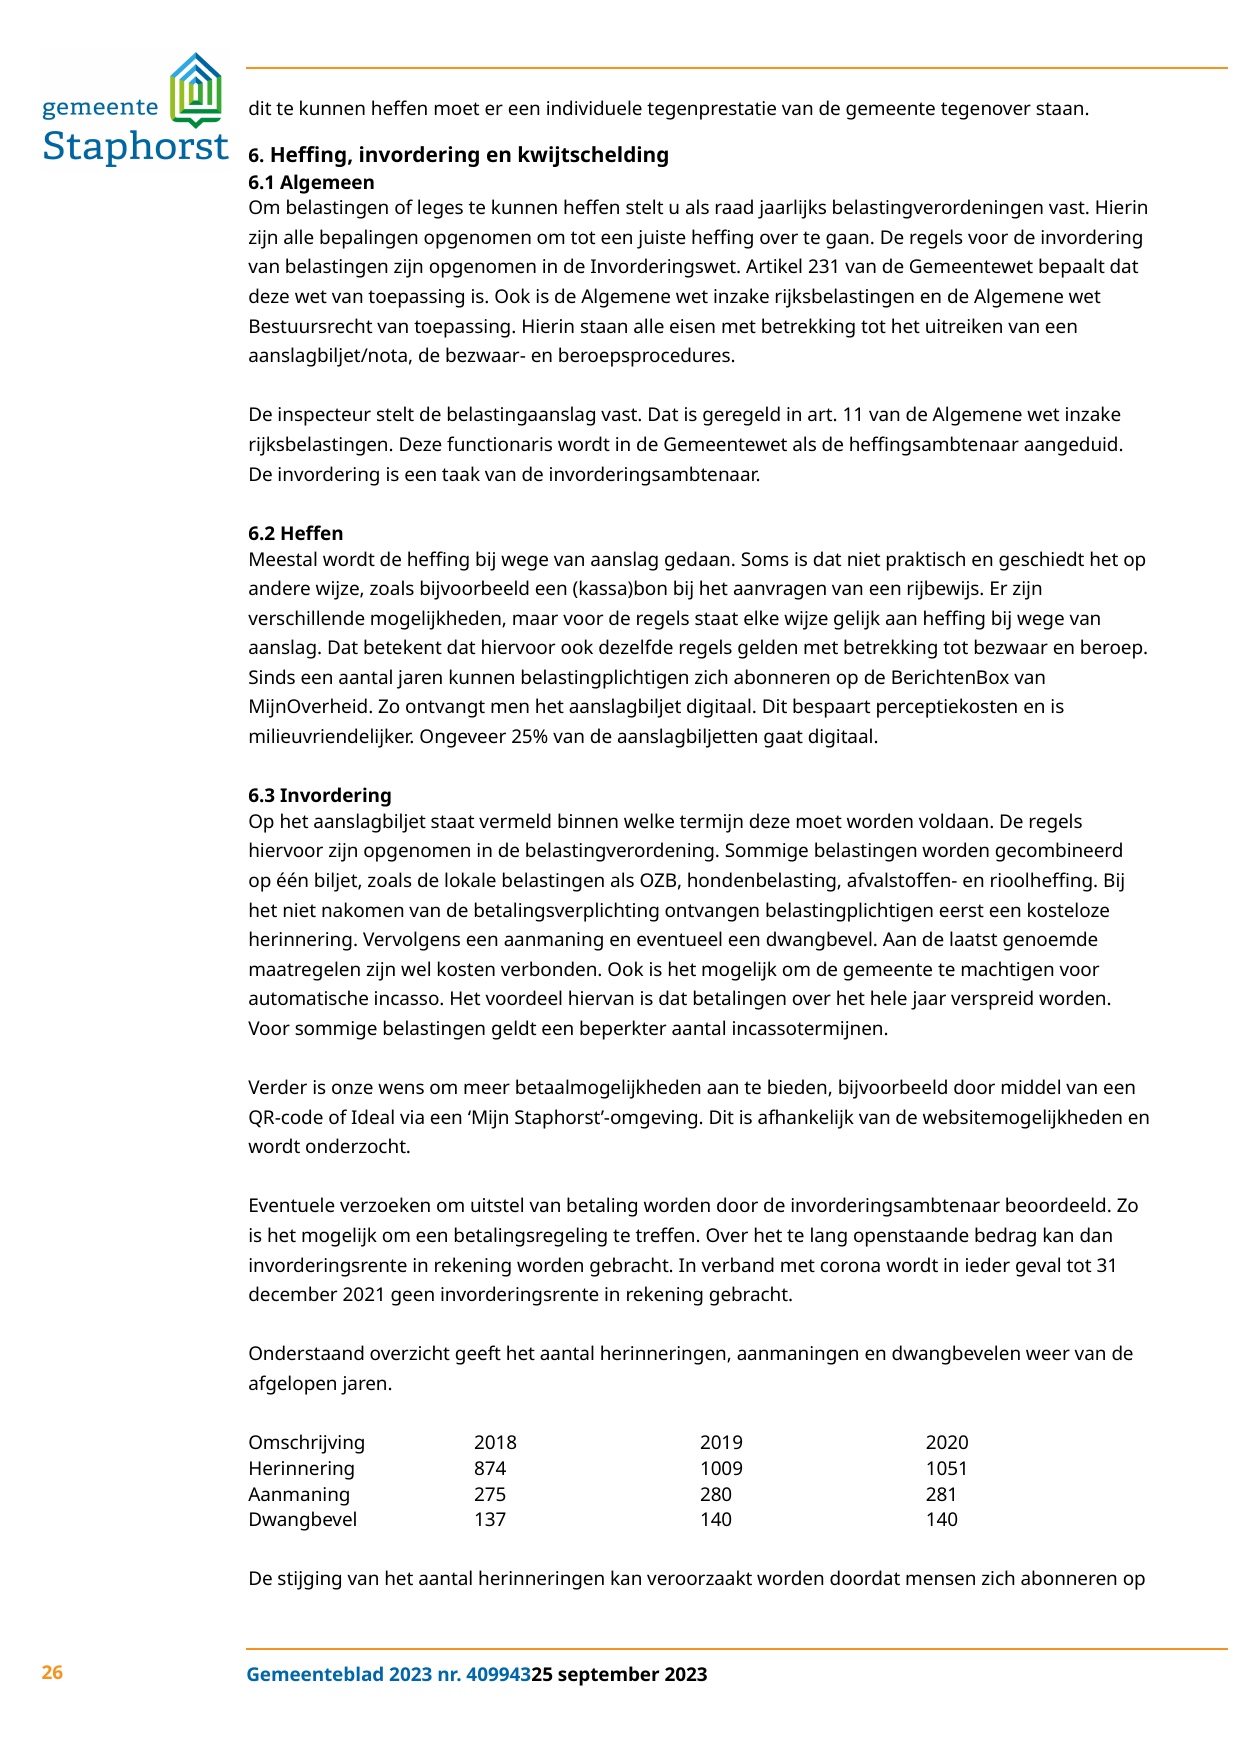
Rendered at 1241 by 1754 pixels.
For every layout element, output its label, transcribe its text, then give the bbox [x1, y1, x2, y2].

table_cell 1009 [700, 1455, 926, 1481]
text Om belastingen of leges te kunnen heffen stelt u als raad jaarlijks belastingverordeningen vast. Hierin zijn alle bepalingen opgenomen om tot een juiste heffing over te gaan. De regels voor de invordering van belastingen zijn opgenomen in de Invorderingswet. Artikel 231 van de Gemeentewet bepaalt dat deze wet van toepassing is. Ook is de Algemene wet inzake rijksbelastingen en de Algemene wet Bestuursrecht van toepassing. Hierin staan alle eisen met betrekking tot het uitreiken van een aanslagbiljet/nota, de bezwaar- en beroepsprocedures. [248, 194, 1152, 368]
table_cell Dwangbevel [248, 1507, 474, 1532]
table_cell 874 [474, 1455, 700, 1481]
table_cell 137 [474, 1507, 700, 1532]
table_header 2018 [474, 1430, 700, 1455]
table_cell Aanmaning [248, 1481, 474, 1507]
table_cell 140 [700, 1507, 926, 1532]
table_cell 280 [700, 1481, 926, 1507]
table_cell 281 [926, 1481, 1152, 1507]
text Op het aanslagbiljet staat vermeld binnen welke termijn deze moet worden voldaan. De regels hiervoor zijn opgenomen in de belastingverordening. Sommige belastingen worden gecombineerd op één biljet, zoals de lokale belastingen als OZB, hondenbelasting, afvalstoffen- en rioolheffing. Bij het niet nakomen van de betalingsverplichting ontvangen belastingplichtigen eerst een kosteloze herinnering. Vervolgens een aanmaning en eventueel een dwangbevel. Aan de laatst genoemde maatregelen zijn wel kosten verbonden. Ook is het mogelijk om de gemeente te machtigen voor automatische incasso. Het voordeel hiervan is dat betalingen over het hele jaar verspreid worden. Voor sommige belastingen geldt een beperkter aantal incassotermijnen. [248, 808, 1152, 1041]
text dit te kunnen heffen moet er een individuele tegenprestatie van de gemeente tegenover staan. [248, 95, 1152, 121]
table_cell Herinnering [248, 1455, 474, 1481]
text Meestal wordt de heffing bij wege van aanslag gedaan. Soms is dat niet praktisch en geschiedt het op andere wijze, zoals bijvoorbeeld een (kassa)bon bij het aanvragen van een rijbewijs. Er zijn verschillende mogelijkheden, maar voor de regels staat elke wijze gelijk aan heffing bij wege van aanslag. Dat betekent dat hiervoor ook dezelfde regels gelden met betrekking tot bezwaar en beroep. Sinds een aantal jaren kunnen belastingplichtigen zich abonneren op de BerichtenBox van MijnOverheid. Zo ontvangt men het aanslagbiljet digitaal. Dit bespaart perceptiekosten en is milieuvriendelijker. Ongeveer 25% van de aanslagbiljetten gaat digitaal. [248, 546, 1152, 749]
picture [41, 47, 231, 172]
text 6. Heffing, invordering en kwijtschelding [248, 140, 1152, 169]
text 6.2 Heffen [248, 520, 1152, 546]
text Verder is onze wens om meer betaalmogelijkheden aan te bieden, bijvoorbeeld door middel van een QR-code of Ideal via een ‘Mijn Staphorst’-omgeving. Dit is afhankelijk van de websitemogelijkheden en wordt onderzocht. [248, 1074, 1152, 1159]
text 6.3 Invordering [248, 782, 1152, 808]
text De stijging van het aantal herinneringen kan veroorzaakt worden doordat mensen zich abonneren op [248, 1565, 1152, 1591]
table_cell 275 [474, 1481, 700, 1507]
table_header 2019 [700, 1430, 926, 1455]
table_header 2020 [926, 1430, 1152, 1455]
text 6.1 Algemeen [248, 169, 1152, 194]
table_header Omschrijving [248, 1430, 474, 1455]
table_cell 140 [926, 1507, 1152, 1532]
text De inspecteur stelt de belastingaanslag vast. Dat is geregeld in art. 11 van de Algemene wet inzake rijksbelastingen. Deze functionaris wordt in de Gemeentewet als de heffingsambtenaar aangeduid. De invordering is een taak van de invorderingsambtenaar. [248, 402, 1152, 487]
table_cell 1051 [926, 1455, 1152, 1481]
text Onderstaand overzicht geeft het aantal herinneringen, aanmaningen en dwangbevelen weer van de afgelopen jaren. [248, 1341, 1152, 1396]
text Eventuele verzoeken om uitstel van betaling worden door de invorderingsambtenaar beoordeeld. Zo is het mogelijk om een betalingsregeling te treffen. Over het te lang openstaande bedrag kan dan invorderingsrente in rekening worden gebracht. In verband met corona wordt in ieder geval tot 31 december 2021 geen invorderingsrente in rekening gebracht. [248, 1193, 1152, 1307]
